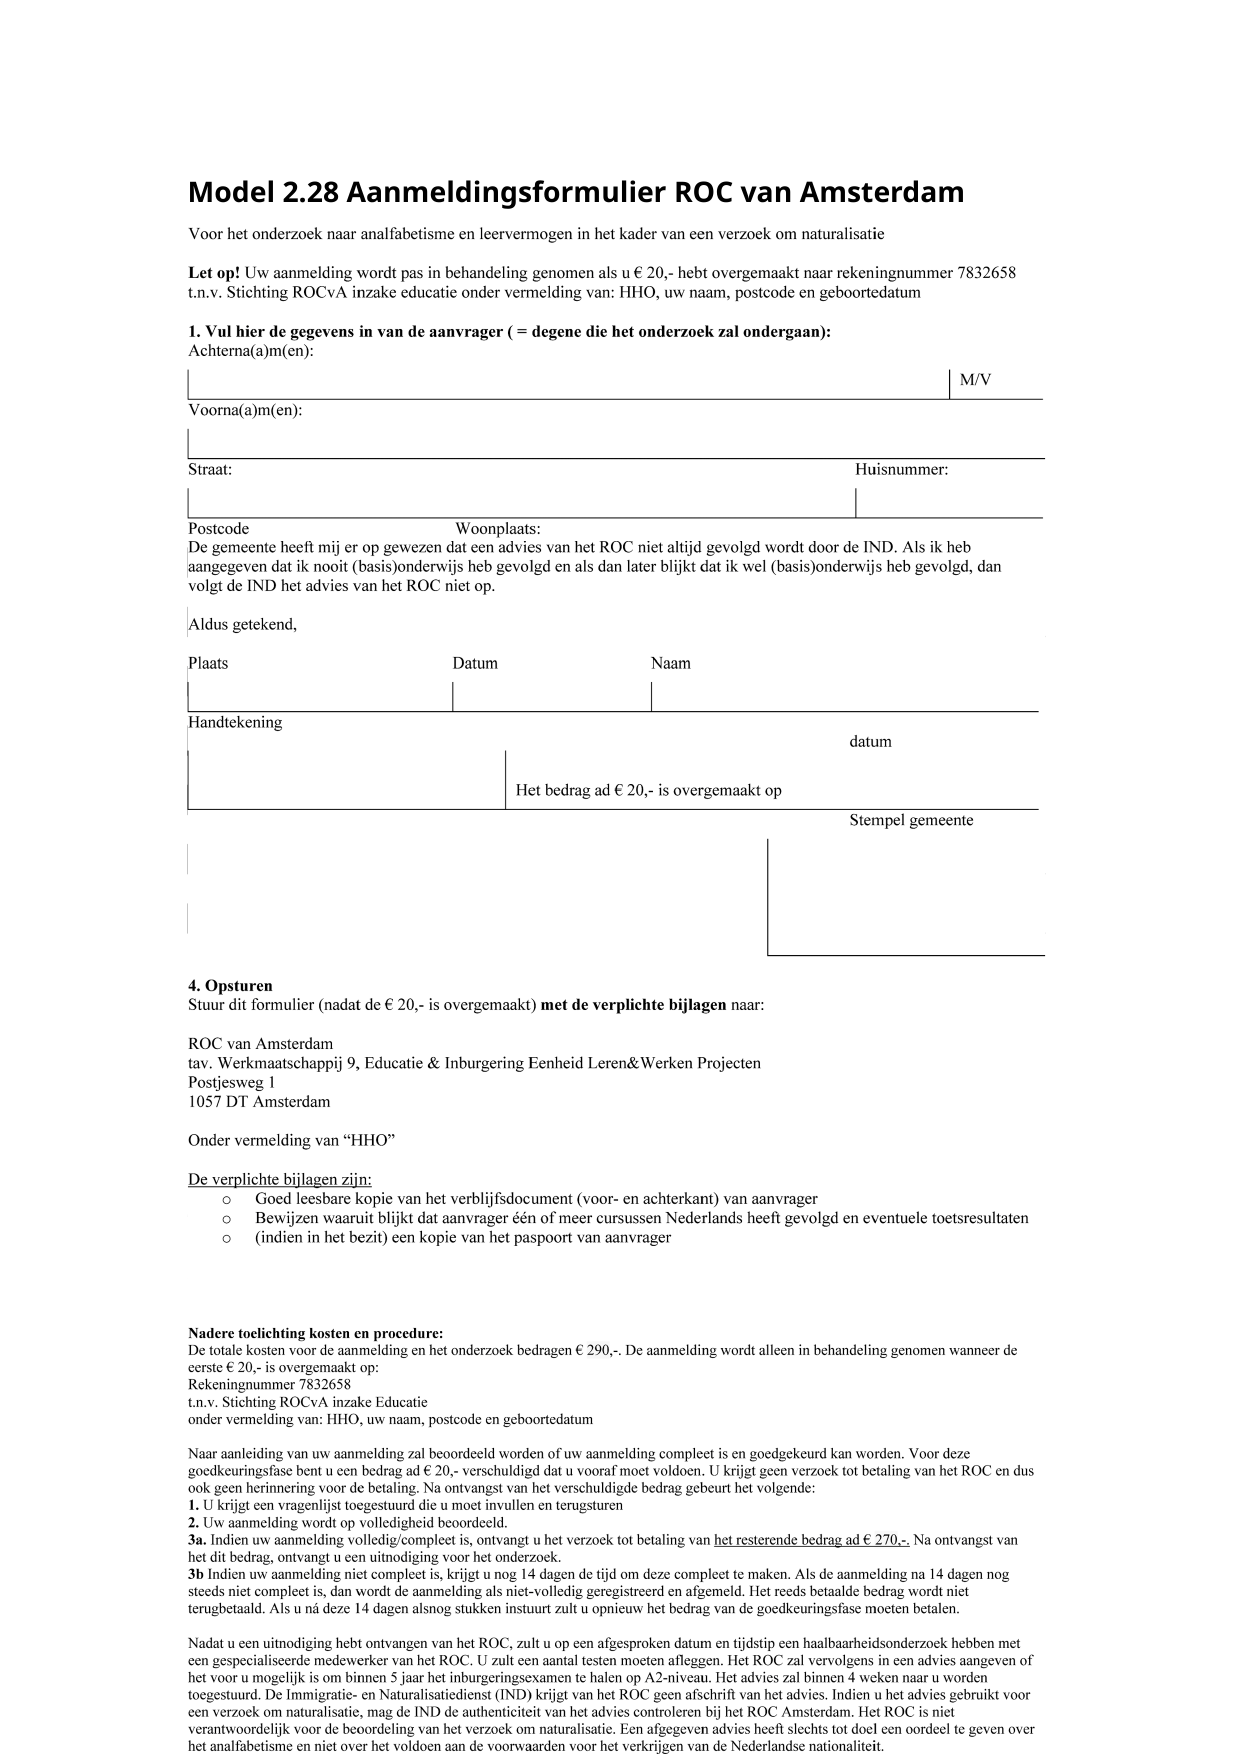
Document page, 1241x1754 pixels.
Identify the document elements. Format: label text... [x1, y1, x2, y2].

subtitle Model 2.28 Aanmeldingsformulier ROC van Amsterdam [187, 172, 1053, 211]
picture [187, 226, 1046, 1754]
